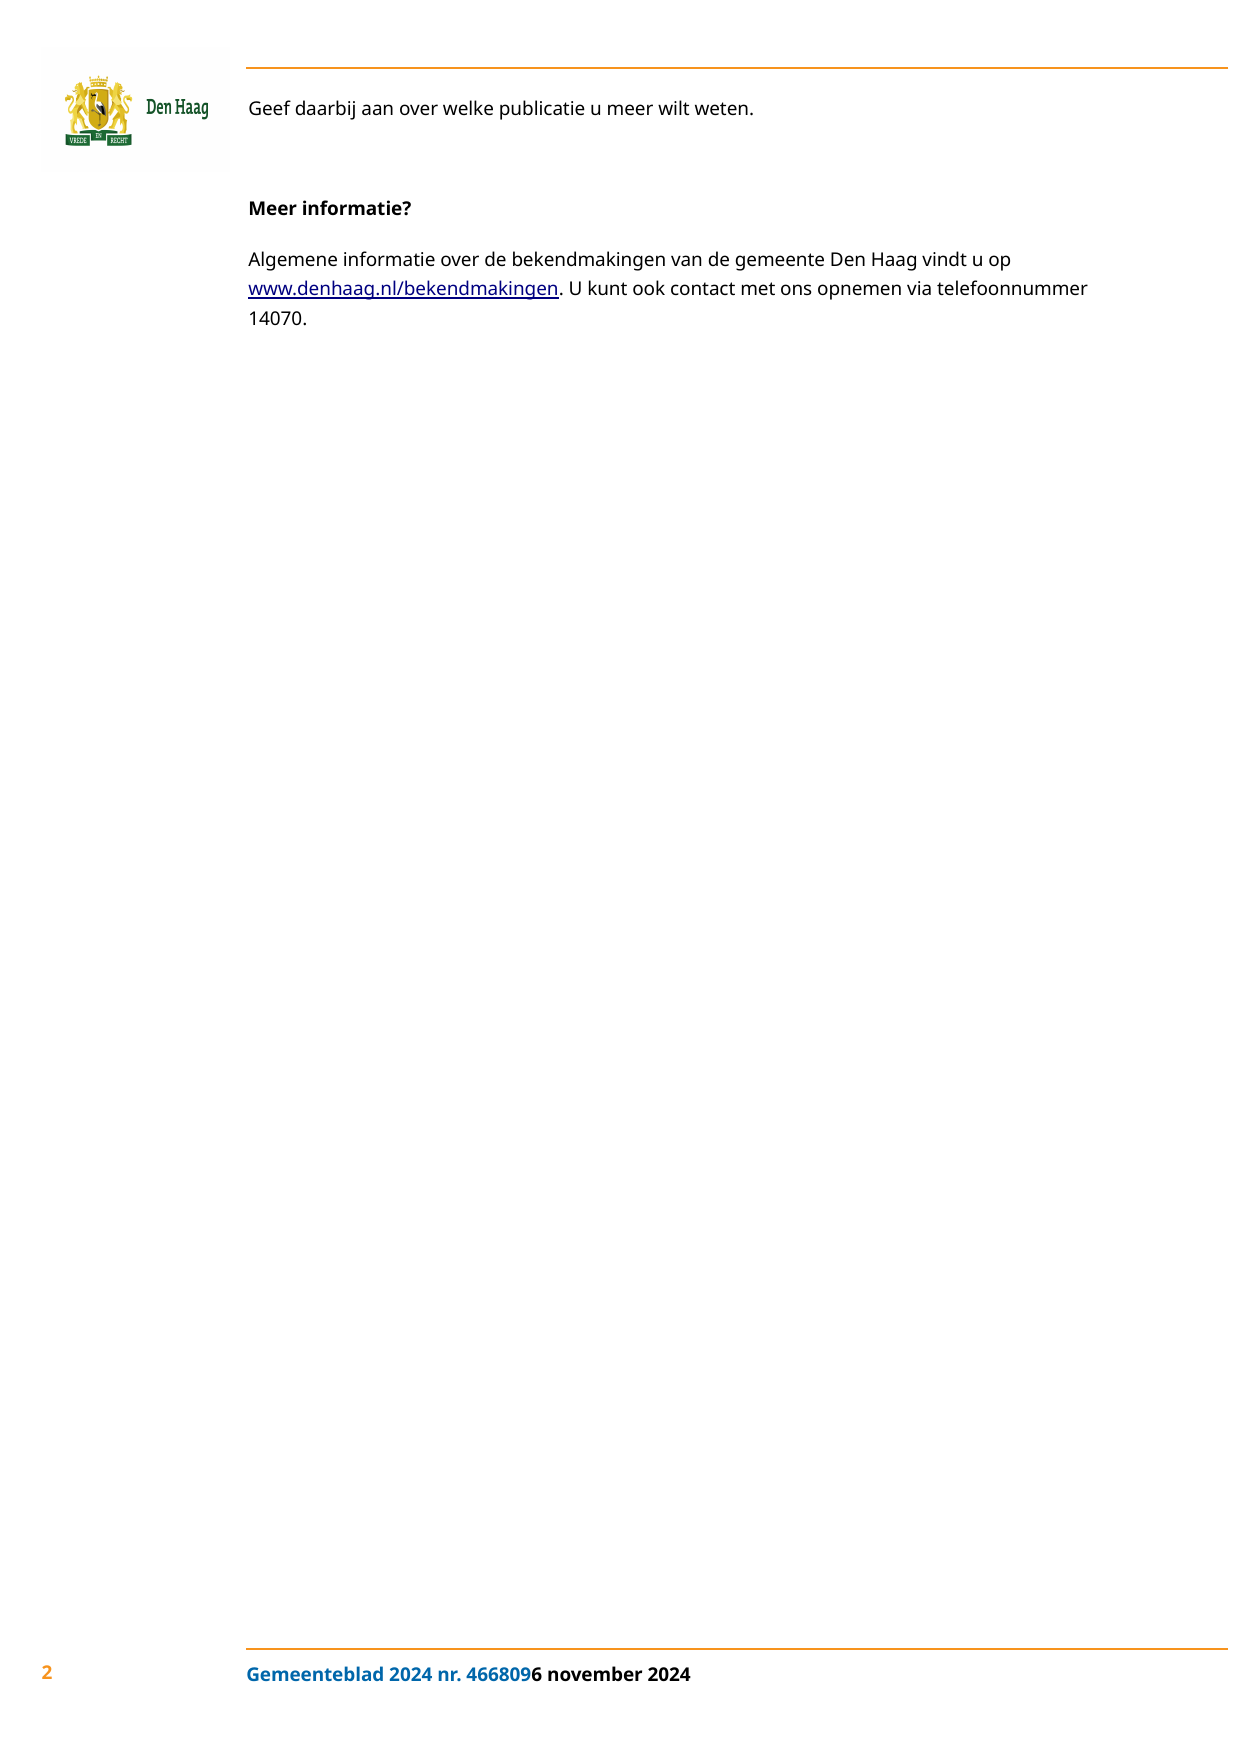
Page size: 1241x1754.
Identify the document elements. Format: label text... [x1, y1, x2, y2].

text Algemene informatie over de bekendmakingen van de gemeente Den Haag vindt u op www.denhaag.nl/bekendmakingen. U kunt ook contact met ons opnemen via telefoonnummer 14070. [248, 246, 1152, 331]
text Geef daarbij aan over welke publicatie u meer wilt weten. [248, 95, 1152, 121]
text Meer informatie? [248, 196, 1152, 221]
picture [41, 47, 231, 172]
